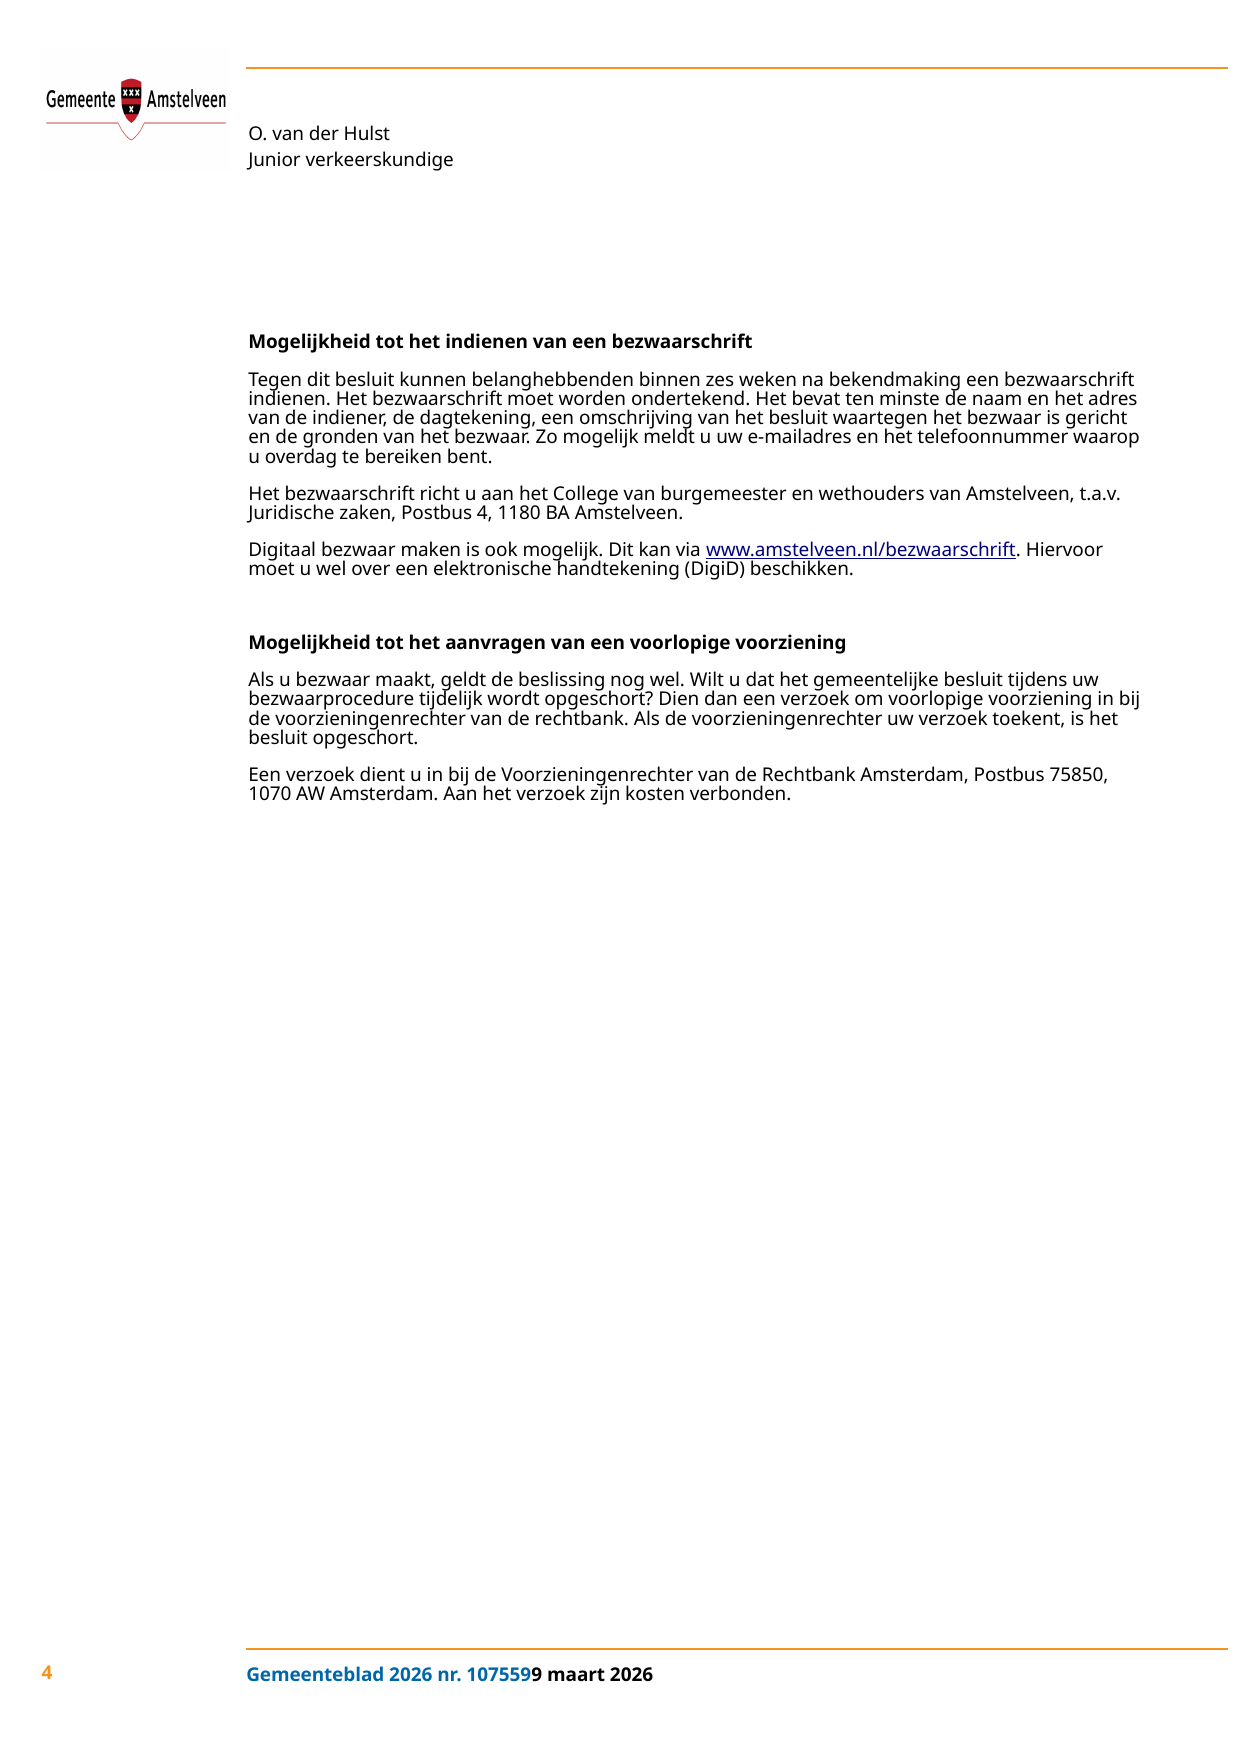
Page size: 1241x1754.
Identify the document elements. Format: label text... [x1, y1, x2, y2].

text Mogelijkheid tot het indienen van een bezwaarschrift [248, 333, 1152, 353]
text Als u bezwaar maakt, geldt de beslissing nog wel. Wilt u dat het gemeentelijke besluit tijdens uw bezwaarprocedure tijdelijk wordt opgeschort? Dien dan een verzoek om voorlopige voorziening in bij de voorzieningenrechter van de rechtbank. Als de voorzieningenrechter uw verzoek toekent, is het besluit opgeschort. [248, 671, 1152, 748]
text Digitaal bezwaar maken is ook mogelijk. Dit kan via www.amstelveen.nl/bezwaarschrift. Hiervoor moet u wel over een elektronische handtekening (DigiD) beschikken. [248, 541, 1152, 579]
text Een verzoek dient u in bij de Voorzieningenrechter van de Rechtbank Amsterdam, Postbus 75850, 1070 AW Amsterdam. Aan het verzoek zijn kosten verbonden. [248, 766, 1152, 804]
text Junior verkeerskundige [248, 146, 1152, 172]
text O. van der Hulst [248, 121, 1152, 146]
text Mogelijkheid tot het aanvragen van een voorlopige voorziening [248, 634, 1152, 653]
text Tegen dit besluit kunnen belanghebbenden binnen zes weken na bekendmaking een bezwaarschrift indienen. Het bezwaarschrift moet worden ondertekend. Het bevat ten minste de naam en het adres van de indiener, de dagtekening, een omschrijving van het besluit waartegen het bezwaar is gericht en de gronden van het bezwaar. Zo mogelijk meldt u uw e-mailadres en het telefoonnummer waarop u overdag te bereiken bent. [248, 371, 1152, 467]
picture [41, 47, 231, 172]
text Het bezwaarschrift richt u aan het College van burgemeester en wethouders van Amstelveen, t.a.v. Juridische zaken, Postbus 4, 1180 BA Amstelveen. [248, 484, 1152, 523]
